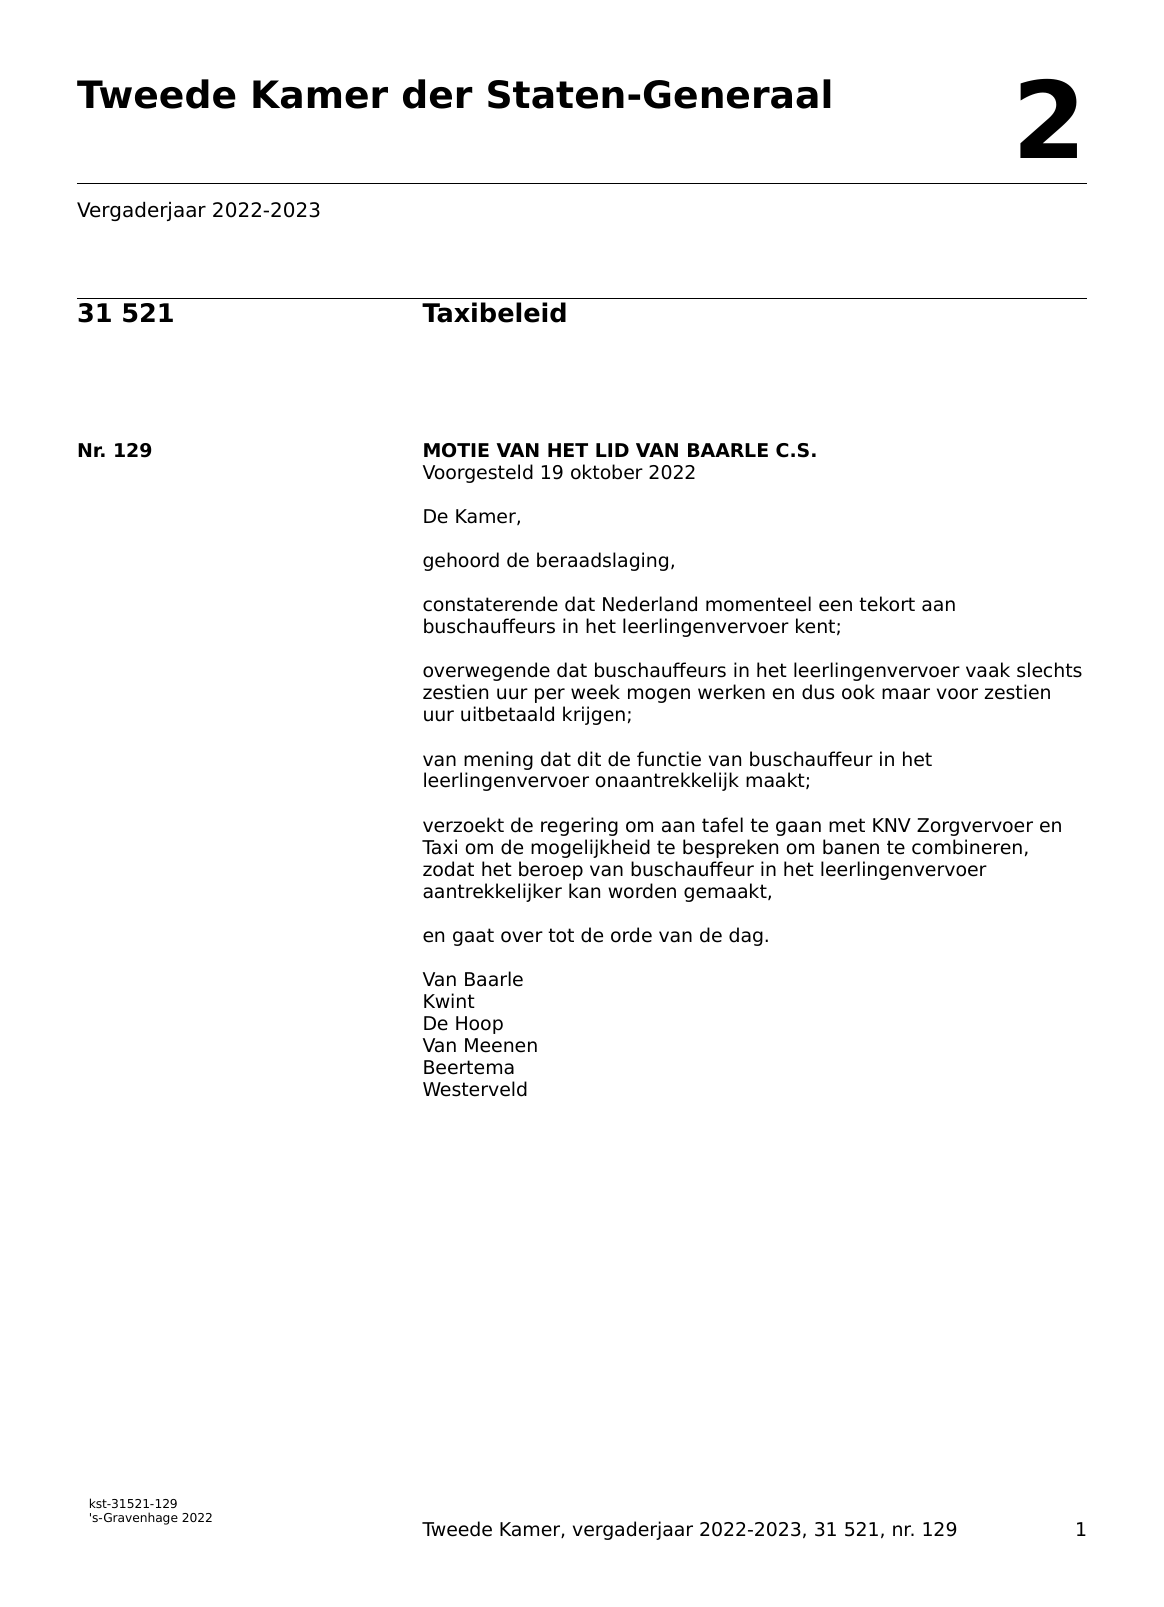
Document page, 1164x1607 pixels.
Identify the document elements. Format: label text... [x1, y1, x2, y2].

table_header 2 [886, 59, 1087, 183]
table_header Tweede Kamer der Staten-Generaal [77, 59, 886, 183]
text Beertema [422, 1057, 1087, 1079]
text Voorgesteld 19 oktober 2022 [422, 462, 1087, 484]
text Kwint [422, 991, 1087, 1013]
text Van Baarle [422, 969, 1087, 991]
text Van Meenen [422, 1035, 1087, 1057]
text De Kamer, [422, 506, 1087, 528]
text kst-31521-129 [88, 1497, 323, 1511]
text gehoord de beraadslaging, [422, 550, 1087, 572]
text constaterende dat Nederland momenteel een tekort aan buschauffeurs in het leerlingenvervoer kent; [422, 594, 1087, 638]
subtitle Nr. 129 MOTIE VAN HET LID VAN BAARLE C.S. [77, 440, 1087, 462]
text Westerveld [422, 1079, 1087, 1101]
subtitle 31 521 Taxibeleid [77, 299, 1087, 329]
text van mening dat dit de functie van buschauffeur in het leerlingenvervoer onaantrekkelijk maakt; [422, 748, 1087, 792]
text De Hoop [422, 1013, 1087, 1035]
text overwegende dat buschauffeurs in het leerlingenvervoer vaak slechts zestien uur per week mogen werken en dus ook maar voor zestien uur uitbetaald krijgen; [422, 660, 1087, 726]
text verzoekt de regering om aan tafel te gaan met KNV Zorgvervoer en Taxi om de mogelijkheid te bespreken om banen te combineren, zodat het beroep van buschauffeur in het leerlingenvervoer aantrekkelijker kan worden gemaakt, [422, 814, 1087, 902]
table_cell Vergaderjaar 2022-2023 [77, 184, 1087, 298]
text 's-Gravenhage 2022 [88, 1511, 323, 1525]
text en gaat over tot de orde van de dag. [422, 925, 1087, 947]
